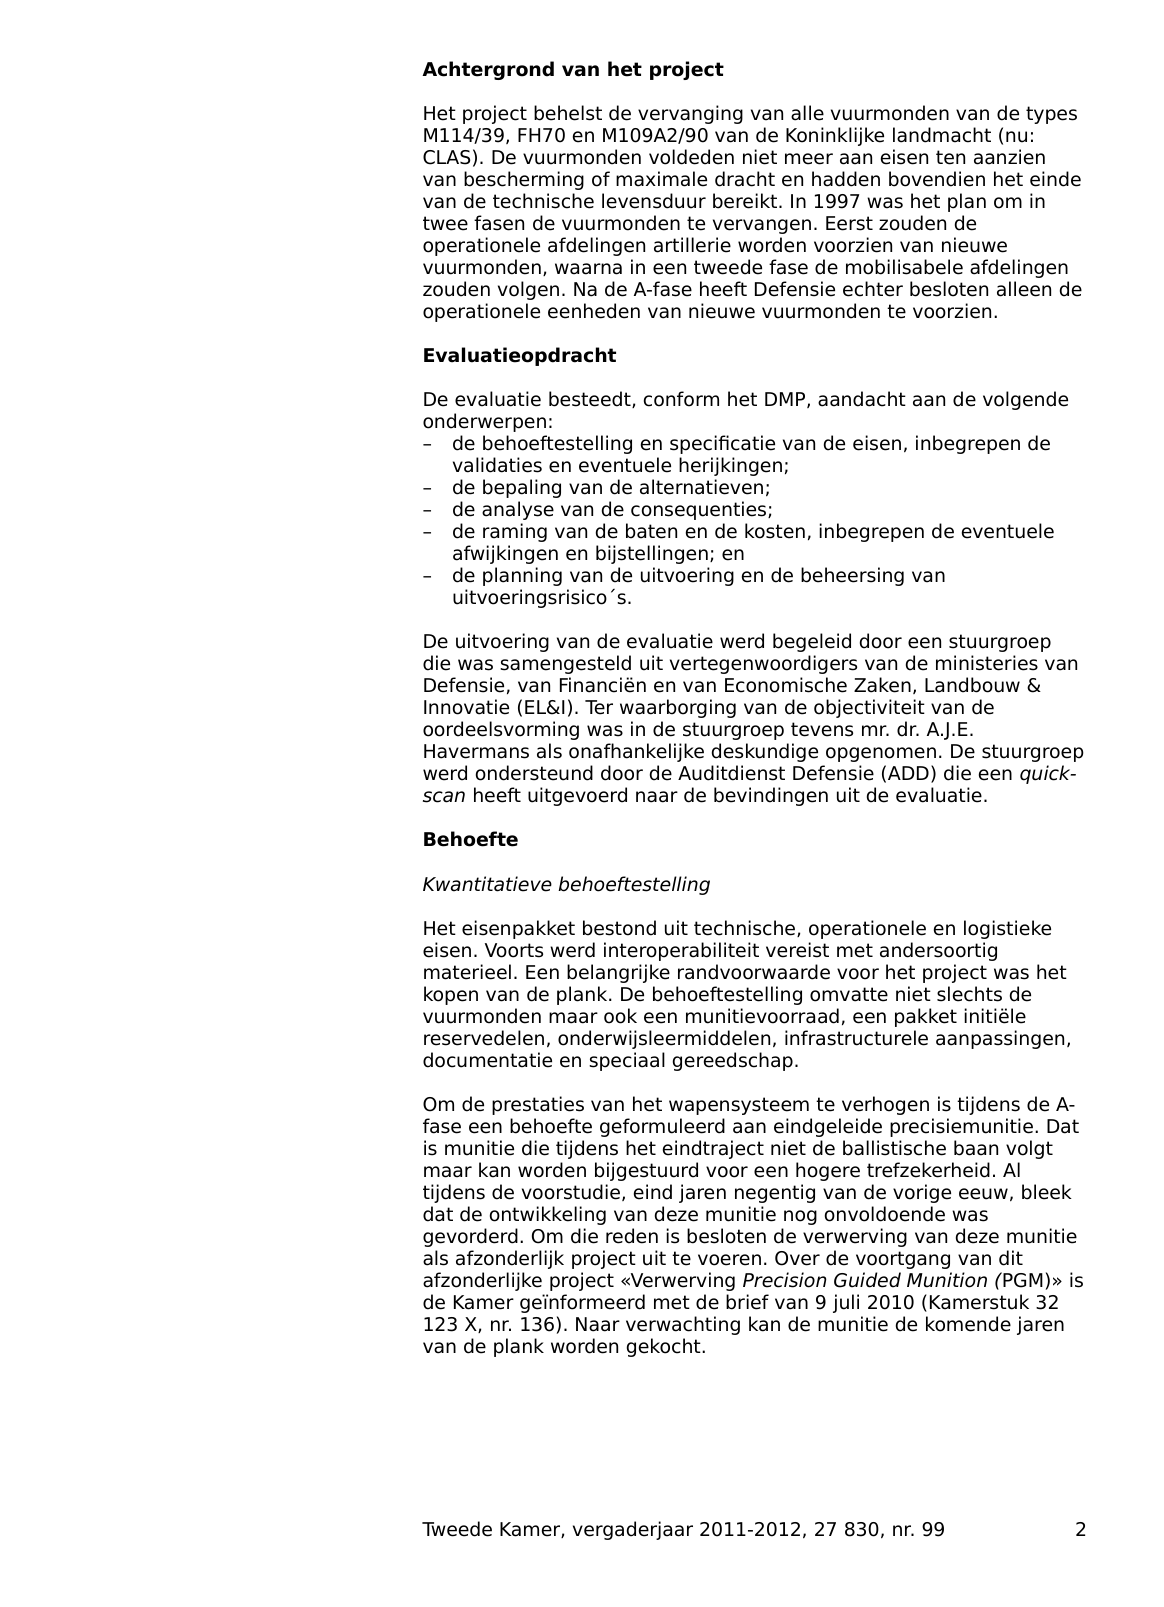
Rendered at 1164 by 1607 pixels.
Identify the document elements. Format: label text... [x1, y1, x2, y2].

text – de analyse van de consequenties; [422, 499, 1087, 521]
text – de planning van de uitvoering en de beheersing van uitvoeringsrisico´s. [422, 565, 1087, 609]
subtitle Kwantitatieve behoeftestelling [422, 873, 1087, 896]
text Het project behelst de vervanging van alle vuurmonden van de types M114/39, FH70 en M109A2/90 van de Koninklijke landmacht (nu: CLAS). De vuurmonden voldeden niet meer aan eisen ten aanzien van bescherming of maximale dracht en hadden bovendien het einde van de technische levensduur bereikt. In 1997 was het plan om in twee fasen de vuurmonden te vervangen. Eerst zouden de operationele afdelingen artillerie worden voorzien van nieuwe vuurmonden, waarna in een tweede fase de mobilisabele afdelingen zouden volgen. Na de A-fase heeft Defensie echter besloten alleen de operationele eenheden van nieuwe vuurmonden te voorzien. [422, 103, 1087, 323]
text Om de prestaties van het wapensysteem te verhogen is tijdens de A-fase een behoefte geformuleerd aan eindgeleide precisiemunitie. Dat is munitie die tijdens het eindtraject niet de ballistische baan volgt maar kan worden bijgestuurd voor een hogere trefzekerheid. Al tijdens de voorstudie, eind jaren negentig van de vorige eeuw, bleek dat de ontwikkeling van deze munitie nog onvoldoende was gevorderd. Om die reden is besloten de verwerving van deze munitie als afzonderlijk project uit te voeren. Over de voortgang van dit afzonderlijke project «Verwerving Precision Guided Munition (PGM)» is de Kamer geïnformeerd met de brief van 9 juli 2010 (Kamerstuk 32 123 X, nr. 136). Naar verwachting kan de munitie de komende jaren van de plank worden gekocht. [422, 1094, 1087, 1357]
text De evaluatie besteedt, conform het DMP, aandacht aan de volgende onderwerpen: [422, 389, 1087, 433]
text – de bepaling van de alternatieven; [422, 477, 1087, 499]
text – de raming van de baten en de kosten, inbegrepen de eventuele afwijkingen en bijstellingen; en [422, 521, 1087, 565]
subtitle Behoefte [422, 829, 1087, 851]
text De uitvoering van de evaluatie werd begeleid door een stuurgroep die was samengesteld uit vertegenwoordigers van de ministeries van Defensie, van Financiën en van Economische Zaken, Landbouw & Innovatie (EL&I). Ter waarborging van de objectiviteit van de oordeelsvorming was in de stuurgroep tevens mr. dr. A.J.E. Havermans als onafhankelijke deskundige opgenomen. De stuurgroep werd ondersteund door de Auditdienst Defensie (ADD) die een quick-scan heeft uitgevoerd naar de bevindingen uit de evaluatie. [422, 631, 1087, 807]
subtitle Evaluatieopdracht [422, 345, 1087, 367]
subtitle Achtergrond van het project [422, 59, 1087, 81]
text Het eisenpakket bestond uit technische, operationele en logistieke eisen. Voorts werd interoperabiliteit vereist met andersoortig materieel. Een belangrijke randvoorwaarde voor het project was het kopen van de plank. De behoeftestelling omvatte niet slechts de vuurmonden maar ook een munitievoorraad, een pakket initiële reservedelen, onderwijsleermiddelen, infrastructurele aanpassingen, documentatie en speciaal gereedschap. [422, 918, 1087, 1072]
text – de behoeftestelling en specificatie van de eisen, inbegrepen de validaties en eventuele herijkingen; [422, 433, 1087, 477]
